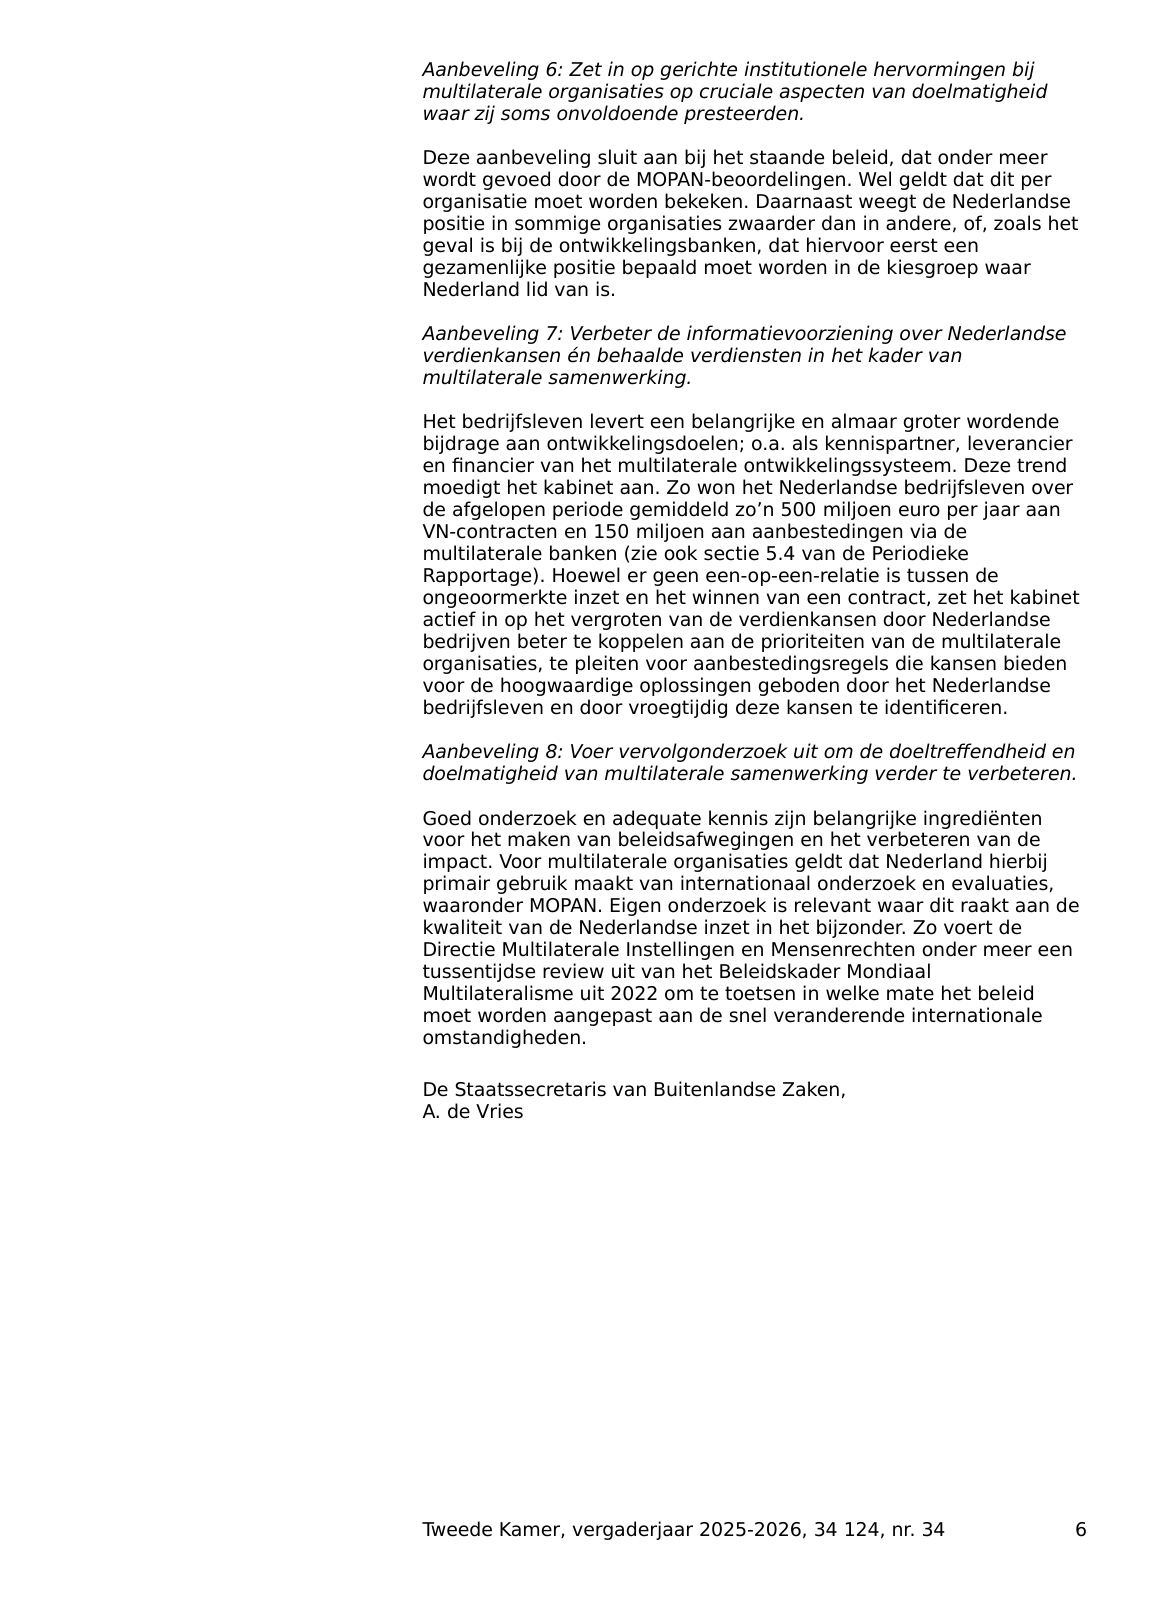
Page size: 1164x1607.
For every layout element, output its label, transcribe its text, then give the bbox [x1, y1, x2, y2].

text Het bedrijfsleven levert een belangrijke en almaar groter wordende bijdrage aan ontwikkelingsdoelen; o.a. als kennispartner, leverancier en financier van het multilaterale ontwikkelingssysteem. Deze trend moedigt het kabinet aan. Zo won het Nederlandse bedrijfsleven over de afgelopen periode gemiddeld zo’n 500 miljoen euro per jaar aan VN-contracten en 150 miljoen aan aanbestedingen via de multilaterale banken (zie ook sectie 5.4 van de Periodieke Rapportage). Hoewel er geen een-op-een-relatie is tussen de ongeoormerkte inzet en het winnen van een contract, zet het kabinet actief in op het vergroten van de verdienkansen door Nederlandse bedrijven beter te koppelen aan de prioriteiten van de multilaterale organisaties, te pleiten voor aanbestedingsregels die kansen bieden voor de hoogwaardige oplossingen geboden door het Nederlandse bedrijfsleven en door vroegtijdig deze kansen te identificeren. [422, 411, 1087, 719]
text Goed onderzoek en adequate kennis zijn belangrijke ingrediënten voor het maken van beleidsafwegingen en het verbeteren van de impact. Voor multilaterale organisaties geldt dat Nederland hierbij primair gebruik maakt van internationaal onderzoek en evaluaties, waaronder MOPAN. Eigen onderzoek is relevant waar dit raakt aan de kwaliteit van de Nederlandse inzet in het bijzonder. Zo voert de Directie Multilaterale Instellingen en Mensenrechten onder meer een tussentijdse review uit van het Beleidskader Mondiaal Multilateralisme uit 2022 om te toetsen in welke mate het beleid moet worden aangepast aan de snel veranderende internationale omstandigheden. [422, 807, 1087, 1049]
subtitle Aanbeveling 8: Voer vervolgonderzoek uit om de doeltreffendheid en doelmatigheid van multilaterale samenwerking verder te verbeteren. [422, 741, 1087, 785]
subtitle Aanbeveling 7: Verbeter de informatievoorziening over Nederlandse verdienkansen én behaalde verdiensten in het kader van multilaterale samenwerking. [422, 323, 1087, 389]
subtitle Aanbeveling 6: Zet in op gerichte institutionele hervormingen bij multilaterale organisaties op cruciale aspecten van doelmatigheid waar zij soms onvoldoende presteerden. [422, 59, 1087, 125]
text Deze aanbeveling sluit aan bij het staande beleid, dat onder meer wordt gevoed door de MOPAN-beoordelingen. Wel geldt dat dit per organisatie moet worden bekeken. Daarnaast weegt de Nederlandse positie in sommige organisaties zwaarder dan in andere, of, zoals het geval is bij de ontwikkelingsbanken, dat hiervoor eerst een gezamenlijke positie bepaald moet worden in de kiesgroep waar Nederland lid van is. [422, 147, 1087, 301]
text De Staatssecretaris van Buitenlandse Zaken, A. de Vries [422, 1079, 1087, 1123]
